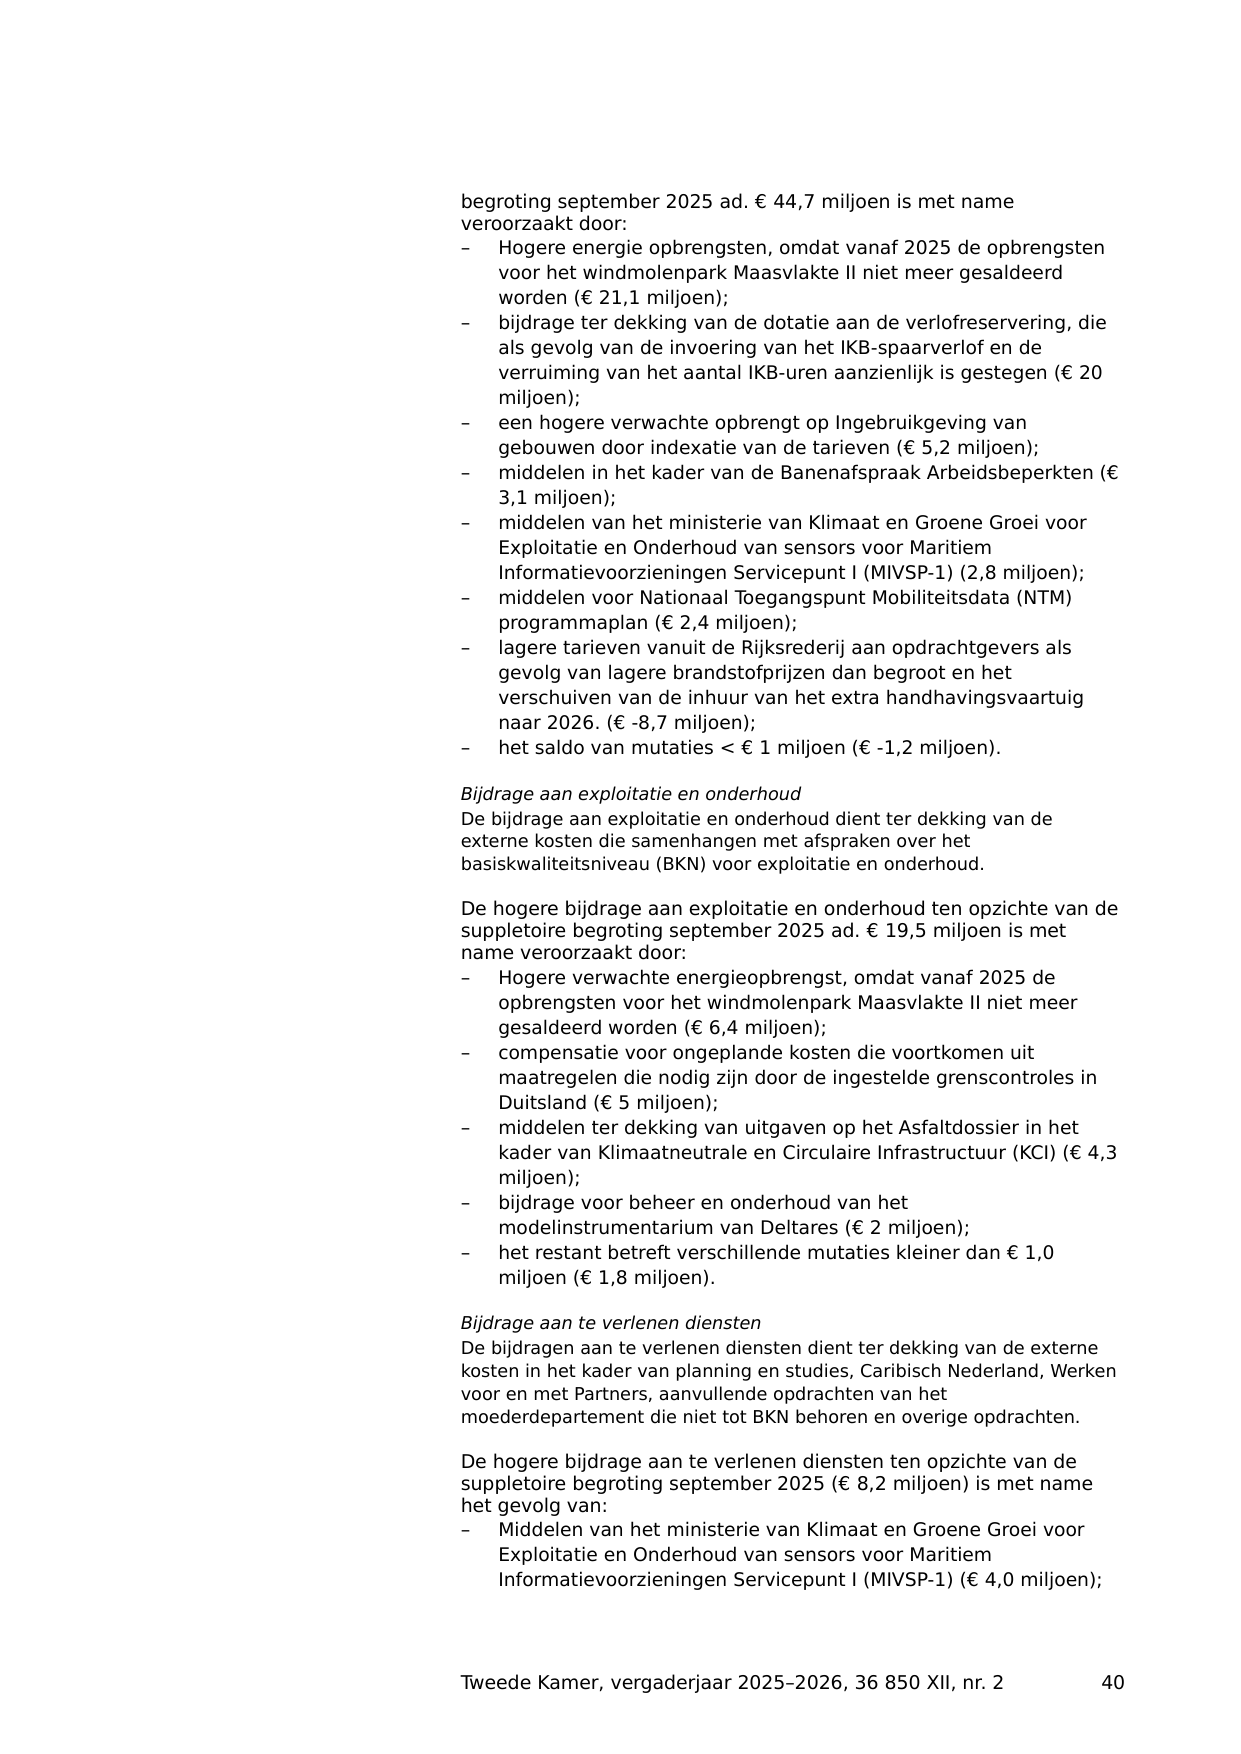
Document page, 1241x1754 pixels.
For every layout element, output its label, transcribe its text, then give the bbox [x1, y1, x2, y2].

list het restant betreft verschillende mutaties kleiner dan € 1,0 miljoen (€ 1,8 miljoen). [461, 1239, 1125, 1289]
text begroting september 2025 ad. € 44,7 miljoen is met name veroorzaakt door: [461, 191, 1125, 235]
list middelen voor Nationaal Toegangspunt Mobiliteitsdata (NTM) programmaplan (€ 2,4 miljoen); [461, 585, 1125, 635]
list Middelen van het ministerie van Klimaat en Groene Groei voor Exploitatie en Onderhoud van sensors voor Maritiem Informatievoorzieningen Servicepunt I (MIVSP-1) (€ 4,0 miljoen); [461, 1517, 1125, 1592]
list Hogere energie opbrengsten, omdat vanaf 2025 de opbrengsten voor het windmolenpark Maasvlakte II niet meer gesaldeerd worden (€ 21,1 miljoen); [461, 235, 1125, 310]
text Bijdrage aan te verlenen diensten [461, 1311, 1125, 1334]
text De bĳdrage aan exploitatie en onderhoud dient ter dekking van de externe kosten die samenhangen met afspraken over het basiskwaliteitsniveau (BKN) voor exploitatie en onderhoud. [461, 807, 1125, 875]
list compensatie voor ongeplande kosten die voortkomen uit maatregelen die nodig zijn door de ingestelde grenscontroles in Duitsland (€ 5 miljoen); [461, 1039, 1125, 1114]
list het saldo van mutaties < € 1 miljoen (€ -1,2 miljoen). [461, 735, 1125, 760]
text Bijdrage aan exploitatie en onderhoud [461, 782, 1125, 804]
list middelen ter dekking van uitgaven op het Asfaltdossier in het kader van Klimaatneutrale en Circulaire Infrastructuur (KCI) (€ 4,3 miljoen); [461, 1114, 1125, 1189]
text De hogere bĳdrage aan exploitatie en onderhoud ten opzichte van de suppletoire begroting september 2025 ad. € 19,5 miljoen is met name veroorzaakt door: [461, 898, 1125, 964]
list bijdrage ter dekking van de dotatie aan de verlofreservering, die als gevolg van de invoering van het IKB-spaarverlof en de verruiming van het aantal IKB-uren aanzienlijk is gestegen (€ 20 miljoen); [461, 310, 1125, 410]
list middelen in het kader van de Banenafspraak Arbeidsbeperkten (€ 3,1 miljoen); [461, 460, 1125, 510]
list een hogere verwachte opbrengt op Ingebruikgeving van gebouwen door indexatie van de tarieven (€ 5,2 miljoen); [461, 410, 1125, 460]
text De bijdragen aan te verlenen diensten dient ter dekking van de externe kosten in het kader van planning en studies, Caribisch Nederland, Werken voor en met Partners, aanvullende opdrachten van het moederdepartement die niet tot BKN behoren en overige opdrachten. [461, 1336, 1125, 1428]
list Hogere verwachte energieopbrengst, omdat vanaf 2025 de opbrengsten voor het windmolenpark Maasvlakte II niet meer gesaldeerd worden (€ 6,4 miljoen); [461, 964, 1125, 1039]
list lagere tarieven vanuit de Rijksrederij aan opdrachtgevers als gevolg van lagere brandstofprijzen dan begroot en het verschuiven van de inhuur van het extra handhavingsvaartuig naar 2026. (€ -8,7 miljoen); [461, 635, 1125, 735]
text De hogere bijdrage aan te verlenen diensten ten opzichte van de suppletoire begroting september 2025 (€ 8,2 miljoen) is met name het gevolg van: [461, 1451, 1125, 1517]
list middelen van het ministerie van Klimaat en Groene Groei voor Exploitatie en Onderhoud van sensors voor Maritiem Informatievoorzieningen Servicepunt I (MIVSP-1) (2,8 miljoen); [461, 510, 1125, 585]
list bijdrage voor beheer en onderhoud van het modelinstrumentarium van Deltares (€ 2 miljoen); [461, 1189, 1125, 1239]
